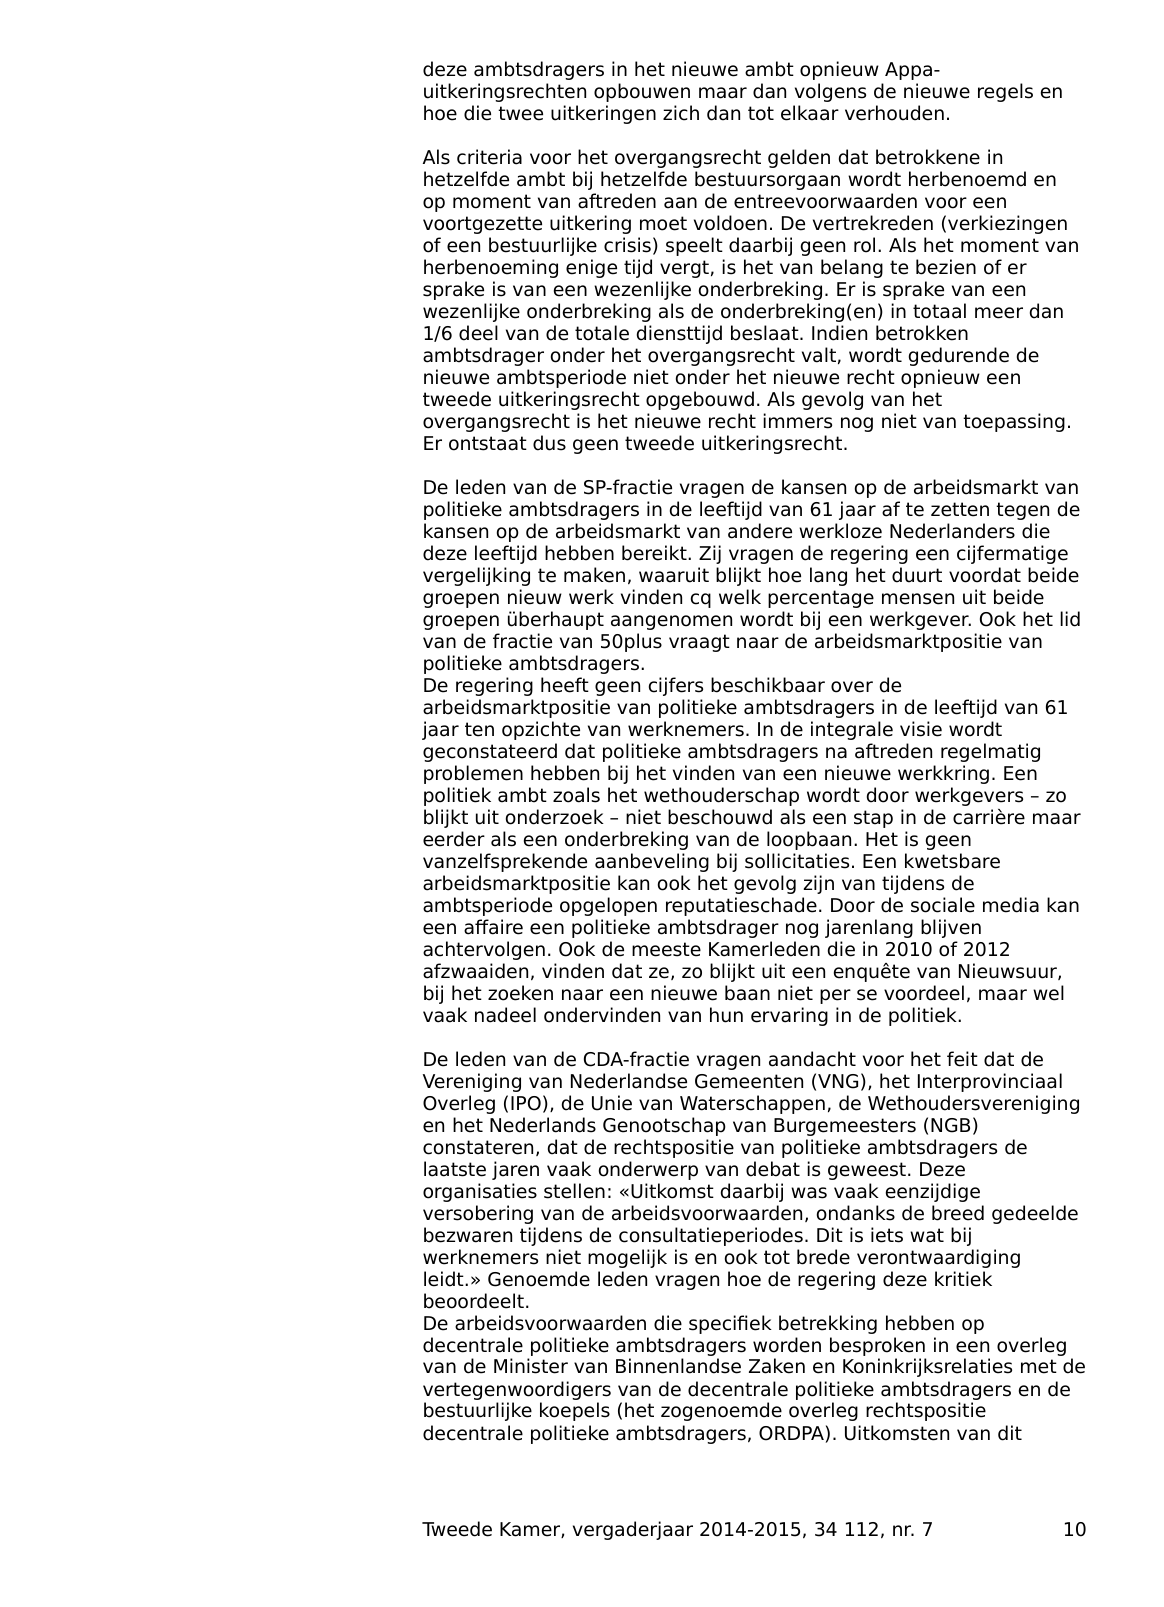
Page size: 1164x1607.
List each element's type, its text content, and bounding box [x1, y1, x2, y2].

text De leden van de CDA-fractie vragen aandacht voor het feit dat de Vereniging van Nederlandse Gemeenten (VNG), het Interprovinciaal Overleg (IPO), de Unie van Waterschappen, de Wethoudersvereniging en het Nederlands Genootschap van Burgemeesters (NGB) constateren, dat de rechtspositie van politieke ambtsdragers de laatste jaren vaak onderwerp van debat is geweest. Deze organisaties stellen: «Uitkomst daarbij was vaak eenzijdige versobering van de arbeidsvoorwaarden, ondanks de breed gedeelde bezwaren tijdens de consultatieperiodes. Dit is iets wat bij werknemers niet mogelijk is en ook tot brede verontwaardiging leidt.» Genoemde leden vragen hoe de regering deze kritiek beoordeelt. [422, 1049, 1087, 1312]
text Als criteria voor het overgangsrecht gelden dat betrokkene in hetzelfde ambt bij hetzelfde bestuursorgaan wordt herbenoemd en op moment van aftreden aan de entreevoorwaarden voor een voortgezette uitkering moet voldoen. De vertrekreden (verkiezingen of een bestuurlijke crisis) speelt daarbij geen rol. Als het moment van herbenoeming enige tijd vergt, is het van belang te bezien of er sprake is van een wezenlijke onderbreking. Er is sprake van een wezenlijke onderbreking als de onderbreking(en) in totaal meer dan 1/6 deel van de totale diensttijd beslaat. Indien betrokken ambtsdrager onder het overgangsrecht valt, wordt gedurende de nieuwe ambtsperiode niet onder het nieuwe recht opnieuw een tweede uitkeringsrecht opgebouwd. Als gevolg van het overgangsrecht is het nieuwe recht immers nog niet van toepassing. Er ontstaat dus geen tweede uitkeringsrecht. [422, 147, 1087, 455]
text De arbeidsvoorwaarden die specifiek betrekking hebben op decentrale politieke ambtsdragers worden besproken in een overleg van de Minister van Binnenlandse Zaken en Koninkrijksrelaties met de vertegenwoordigers van de decentrale politieke ambtsdragers en de bestuurlijke koepels (het zogenoemde overleg rechtspositie decentrale politieke ambtsdragers, ORDPA). Uitkomsten van dit [422, 1312, 1087, 1444]
text deze ambtsdragers in het nieuwe ambt opnieuw Appa-uitkeringsrechten opbouwen maar dan volgens de nieuwe regels en hoe die twee uitkeringen zich dan tot elkaar verhouden. [422, 59, 1087, 125]
text De leden van de SP-fractie vragen de kansen op de arbeidsmarkt van politieke ambtsdragers in de leeftijd van 61 jaar af te zetten tegen de kansen op de arbeidsmarkt van andere werkloze Nederlanders die deze leeftijd hebben bereikt. Zij vragen de regering een cijfermatige vergelijking te maken, waaruit blijkt hoe lang het duurt voordat beide groepen nieuw werk vinden cq welk percentage mensen uit beide groepen überhaupt aangenomen wordt bij een werkgever. Ook het lid van de fractie van 50plus vraagt naar de arbeidsmarktpositie van politieke ambtsdragers. [422, 477, 1087, 675]
text De regering heeft geen cijfers beschikbaar over de arbeidsmarktpositie van politieke ambtsdragers in de leeftijd van 61 jaar ten opzichte van werknemers. In de integrale visie wordt geconstateerd dat politieke ambtsdragers na aftreden regelmatig problemen hebben bij het vinden van een nieuwe werkkring. Een politiek ambt zoals het wethouderschap wordt door werkgevers – zo blijkt uit onderzoek – niet beschouwd als een stap in de carrière maar eerder als een onderbreking van de loopbaan. Het is geen vanzelfsprekende aanbeveling bij sollicitaties. Een kwetsbare arbeidsmarktpositie kan ook het gevolg zijn van tijdens de ambtsperiode opgelopen reputatieschade. Door de sociale media kan een affaire een politieke ambtsdrager nog jarenlang blijven achtervolgen. Ook de meeste Kamerleden die in 2010 of 2012 afzwaaiden, vinden dat ze, zo blijkt uit een enquête van Nieuwsuur, bij het zoeken naar een nieuwe baan niet per se voordeel, maar wel vaak nadeel ondervinden van hun ervaring in de politiek. [422, 675, 1087, 1027]
